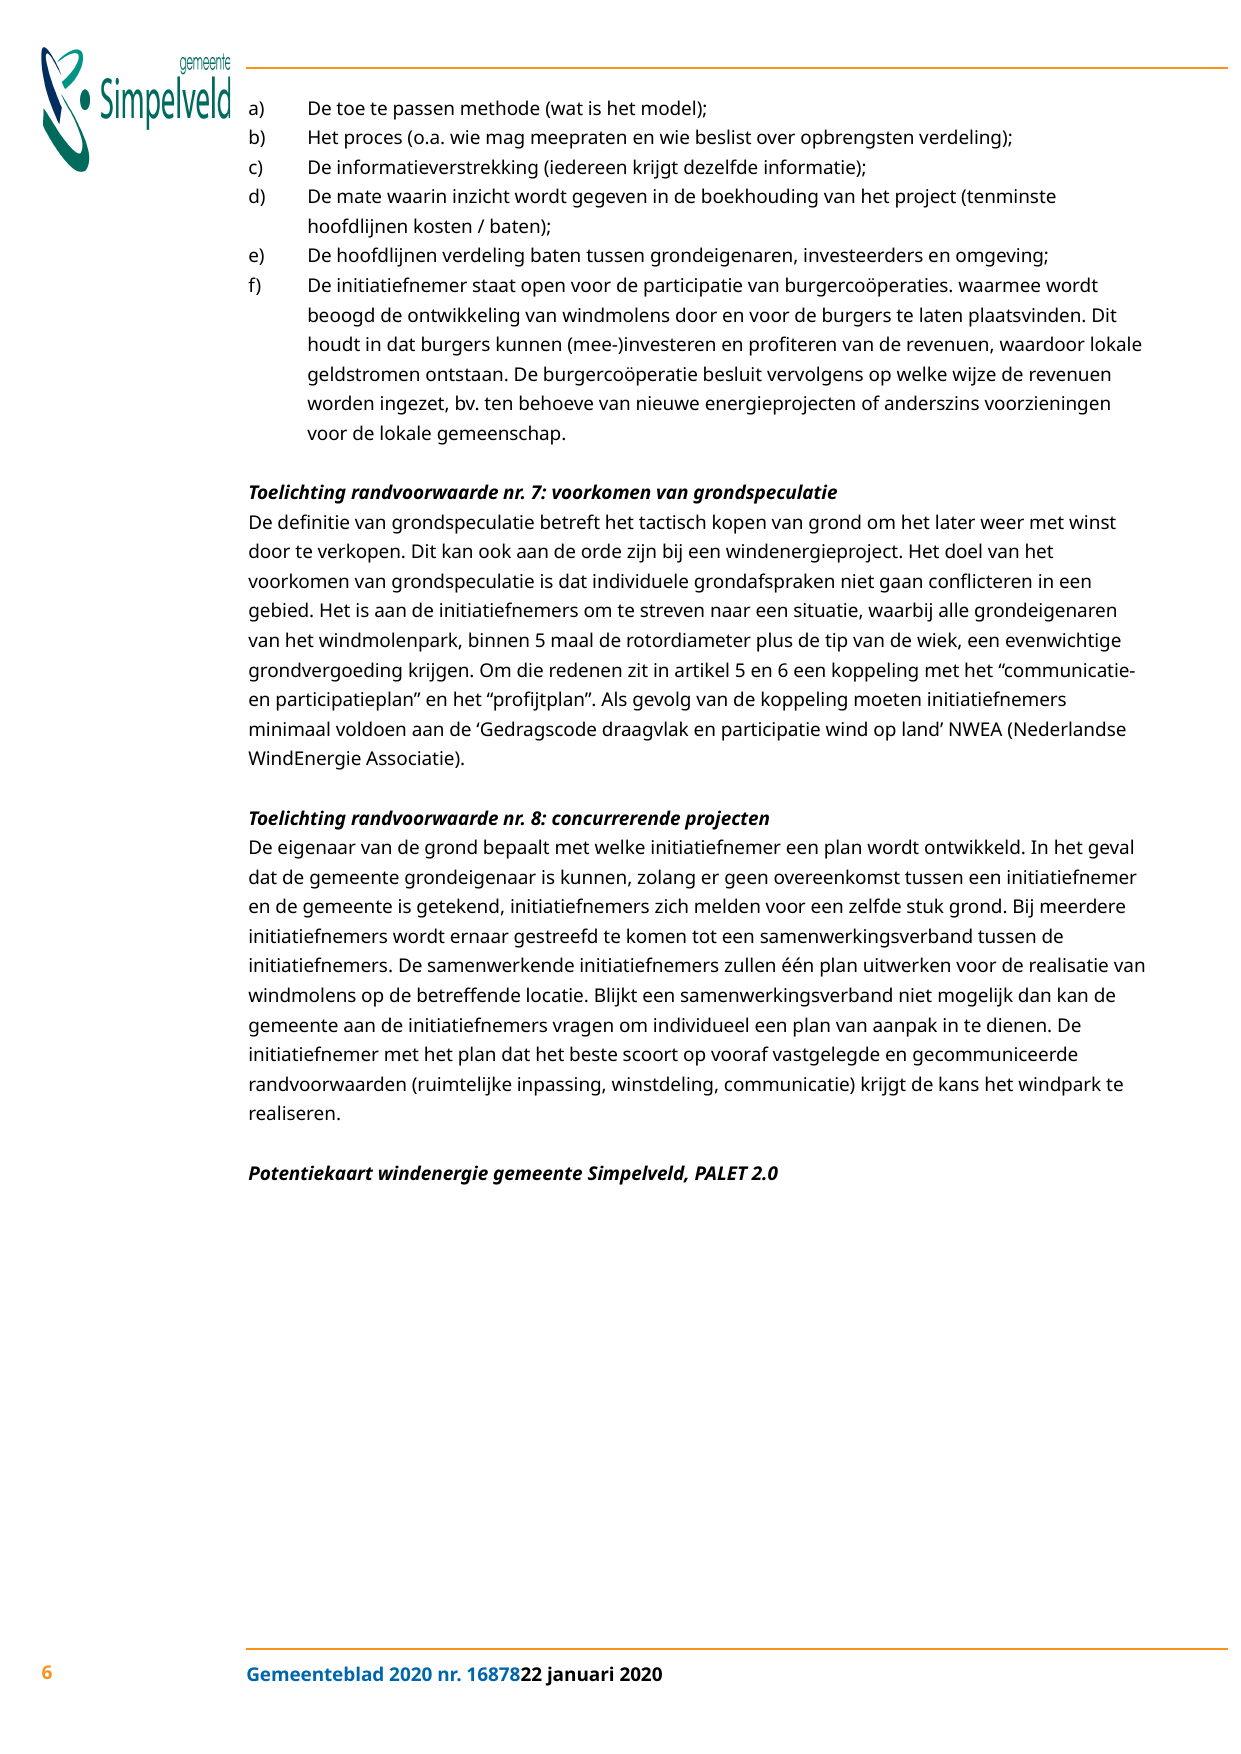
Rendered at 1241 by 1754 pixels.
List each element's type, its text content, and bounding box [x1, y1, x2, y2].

text Toelichting randvoorwaarde nr. 8: concurrerende projecten [248, 805, 1152, 831]
text De eigenaar van de grond bepaalt met welke initiatiefnemer een plan wordt ontwikkeld. In het geval dat de gemeente grondeigenaar is kunnen, zolang er geen overeenkomst tussen een initiatiefnemer en de gemeente is getekend, initiatiefnemers zich melden voor een zelfde stuk grond. Bij meerdere initiatiefnemers wordt ernaar gestreefd te komen tot een samenwerkingsverband tussen de initiatiefnemers. De samenwerkende initiatiefnemers zullen één plan uitwerken voor de realisatie van windmolens op de betreffende locatie. Blijkt een samenwerkingsverband niet mogelijk dan kan de gemeente aan de initiatiefnemers vragen om individueel een plan van aanpak in te dienen. De initiatiefnemer met het plan dat het beste scoort op vooraf vastgelegde en gecommuniceerde randvoorwaarden (ruimtelijke inpassing, winstdeling, communicatie) krijgt de kans het windpark te realiseren. [248, 834, 1152, 1126]
list De hoofdlijnen verdeling baten tussen grondeigenaren, investeerders en omgeving; [248, 243, 1152, 268]
text Potentiekaart windenergie gemeente Simpelveld, PALET 2.0 [248, 1160, 1152, 1186]
list De informatieverstrekking (iedereen krijgt dezelfde informatie); [248, 154, 1152, 180]
list De initiatiefnemer staat open voor de participatie van burgercoöperaties. waarmee wordt beoogd de ontwikkeling van windmolens door en voor de burgers te laten plaatsvinden. Dit houdt in dat burgers kunnen (mee-)investeren en profiteren van de revenuen, waardoor lokale geldstromen ontstaan. De burgercoöperatie besluit vervolgens op welke wijze de revenuen worden ingezet, bv. ten behoeve van nieuwe energieprojecten of anderszins voorzieningen voor de lokale gemeenschap. [248, 272, 1152, 446]
list De mate waarin inzicht wordt gegeven in de boekhouding van het project (tenminste hoofdlijnen kosten / baten); [248, 183, 1152, 239]
picture [41, 47, 231, 172]
text De definitie van grondspeculatie betreft het tactisch kopen van grond om het later weer met winst door te verkopen. Dit kan ook aan de orde zijn bij een windenergieproject. Het doel van het voorkomen van grondspeculatie is dat individuele grondafspraken niet gaan conflicteren in een gebied. Het is aan de initiatiefnemers om te streven naar een situatie, waarbij alle grondeigenaren van het windmolenpark, binnen 5 maal de rotordiameter plus de tip van de wiek, een evenwichtige grondvergoeding krijgen. Om die redenen zit in artikel 5 en 6 een koppeling met het “communicatie- en participatieplan” en het “profijtplan”. Als gevolg van de koppeling moeten initiatiefnemers minimaal voldoen aan de ‘Gedragscode draagvlak en participatie wind op land’ NWEA (Nederlandse WindEnergie Associatie). [248, 509, 1152, 771]
text Toelichting randvoorwaarde nr. 7: voorkomen van grondspeculatie [248, 479, 1152, 505]
list De toe te passen methode (wat is het model); [248, 95, 1152, 121]
list Het proces (o.a. wie mag meepraten en wie beslist over opbrengsten verdeling); [248, 124, 1152, 150]
